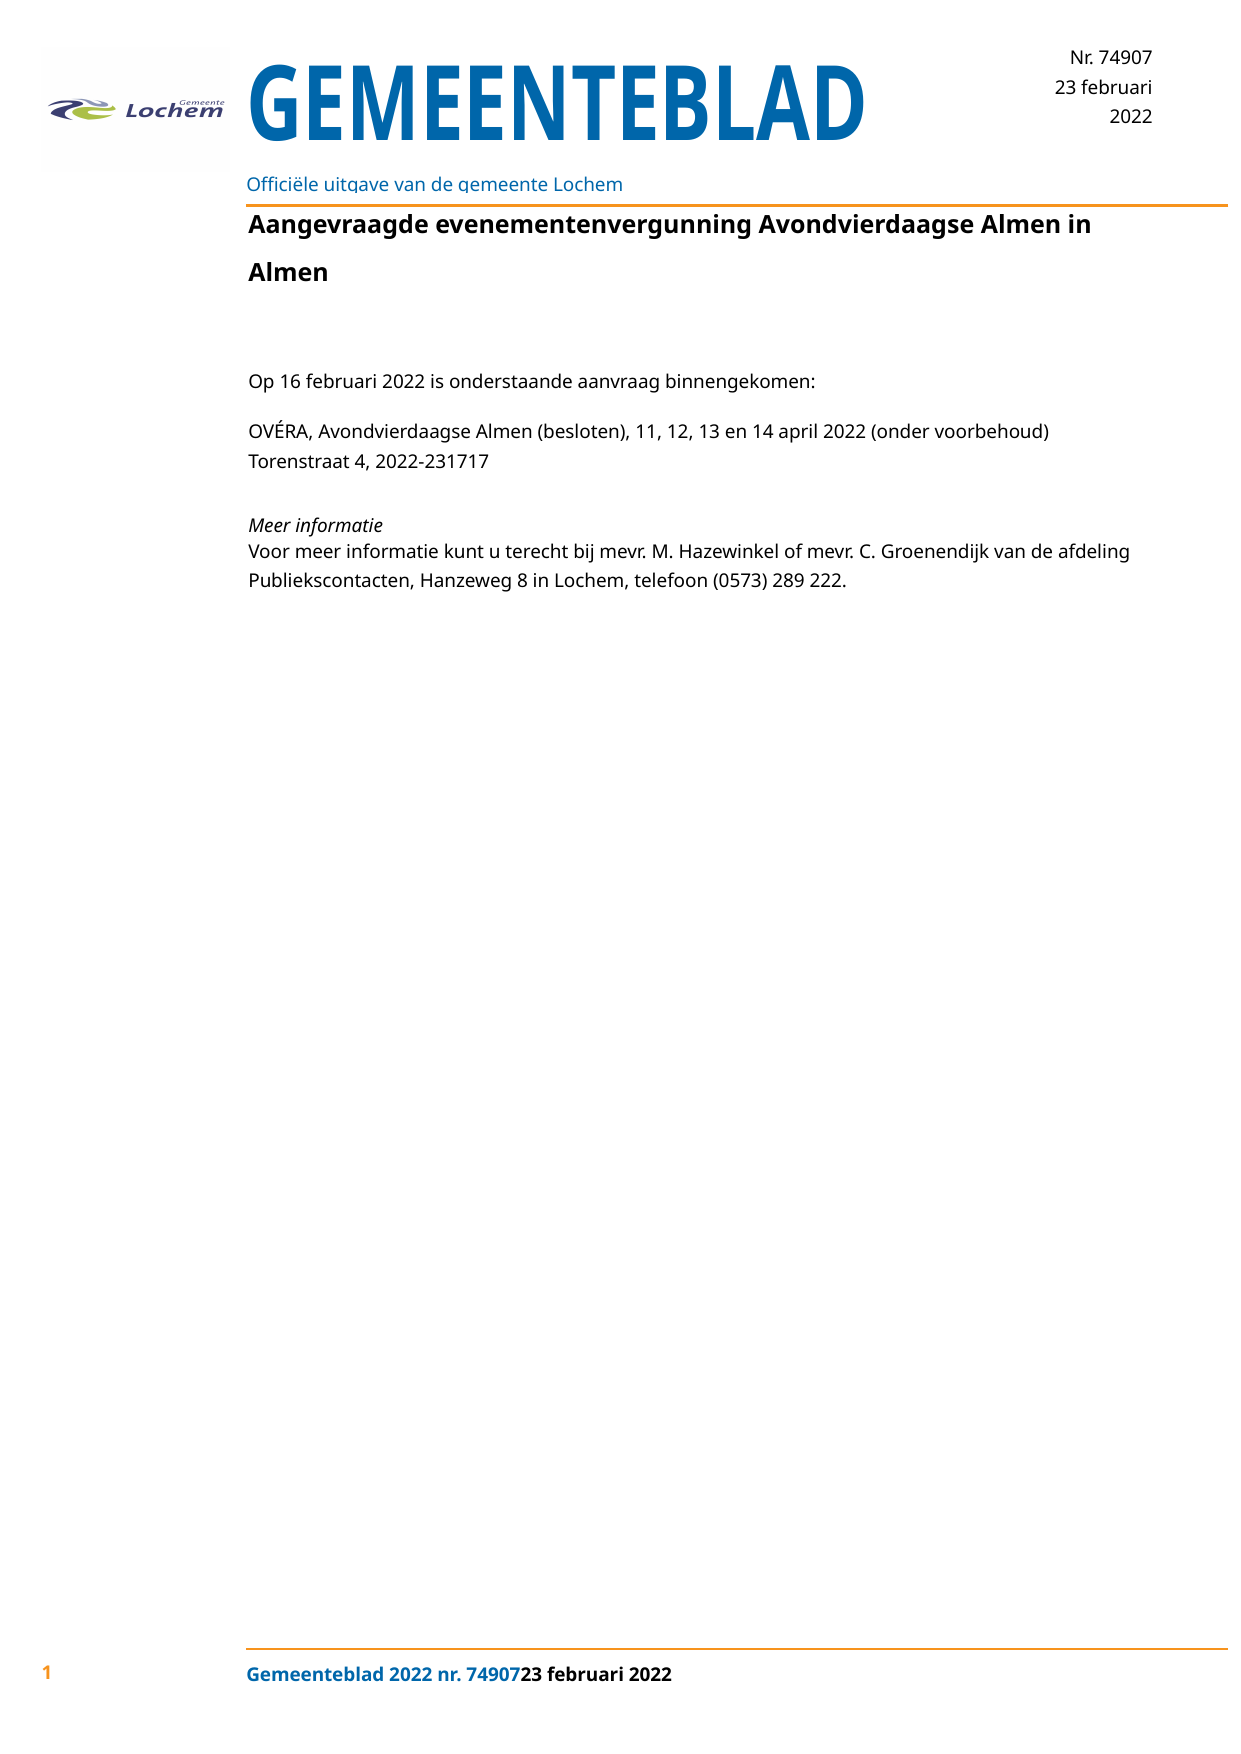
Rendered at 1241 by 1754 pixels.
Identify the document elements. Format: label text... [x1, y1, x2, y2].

text Voor meer informatie kunt u terecht bij mevr. M. Hazewinkel of mevr. C. Groenendijk van de afdeling Publiekscontacten, Hanzeweg 8 in Lochem, telefoon (0573) 289 222. [248, 538, 1152, 593]
text Meer informatie [248, 512, 1152, 538]
text Aangevraagde evenementenvergunning Avondvierdaagse Almen in Almen [248, 207, 1152, 288]
picture [41, 47, 231, 172]
text Op 16 februari 2022 is onderstaande aanvraag binnengekomen: [248, 368, 1152, 394]
text OVÉRA, Avondvierdaagse Almen (besloten), 11, 12, 13 en 14 april 2022 (onder voorbehoud) Torenstraat 4, 2022-231717 [248, 419, 1152, 474]
